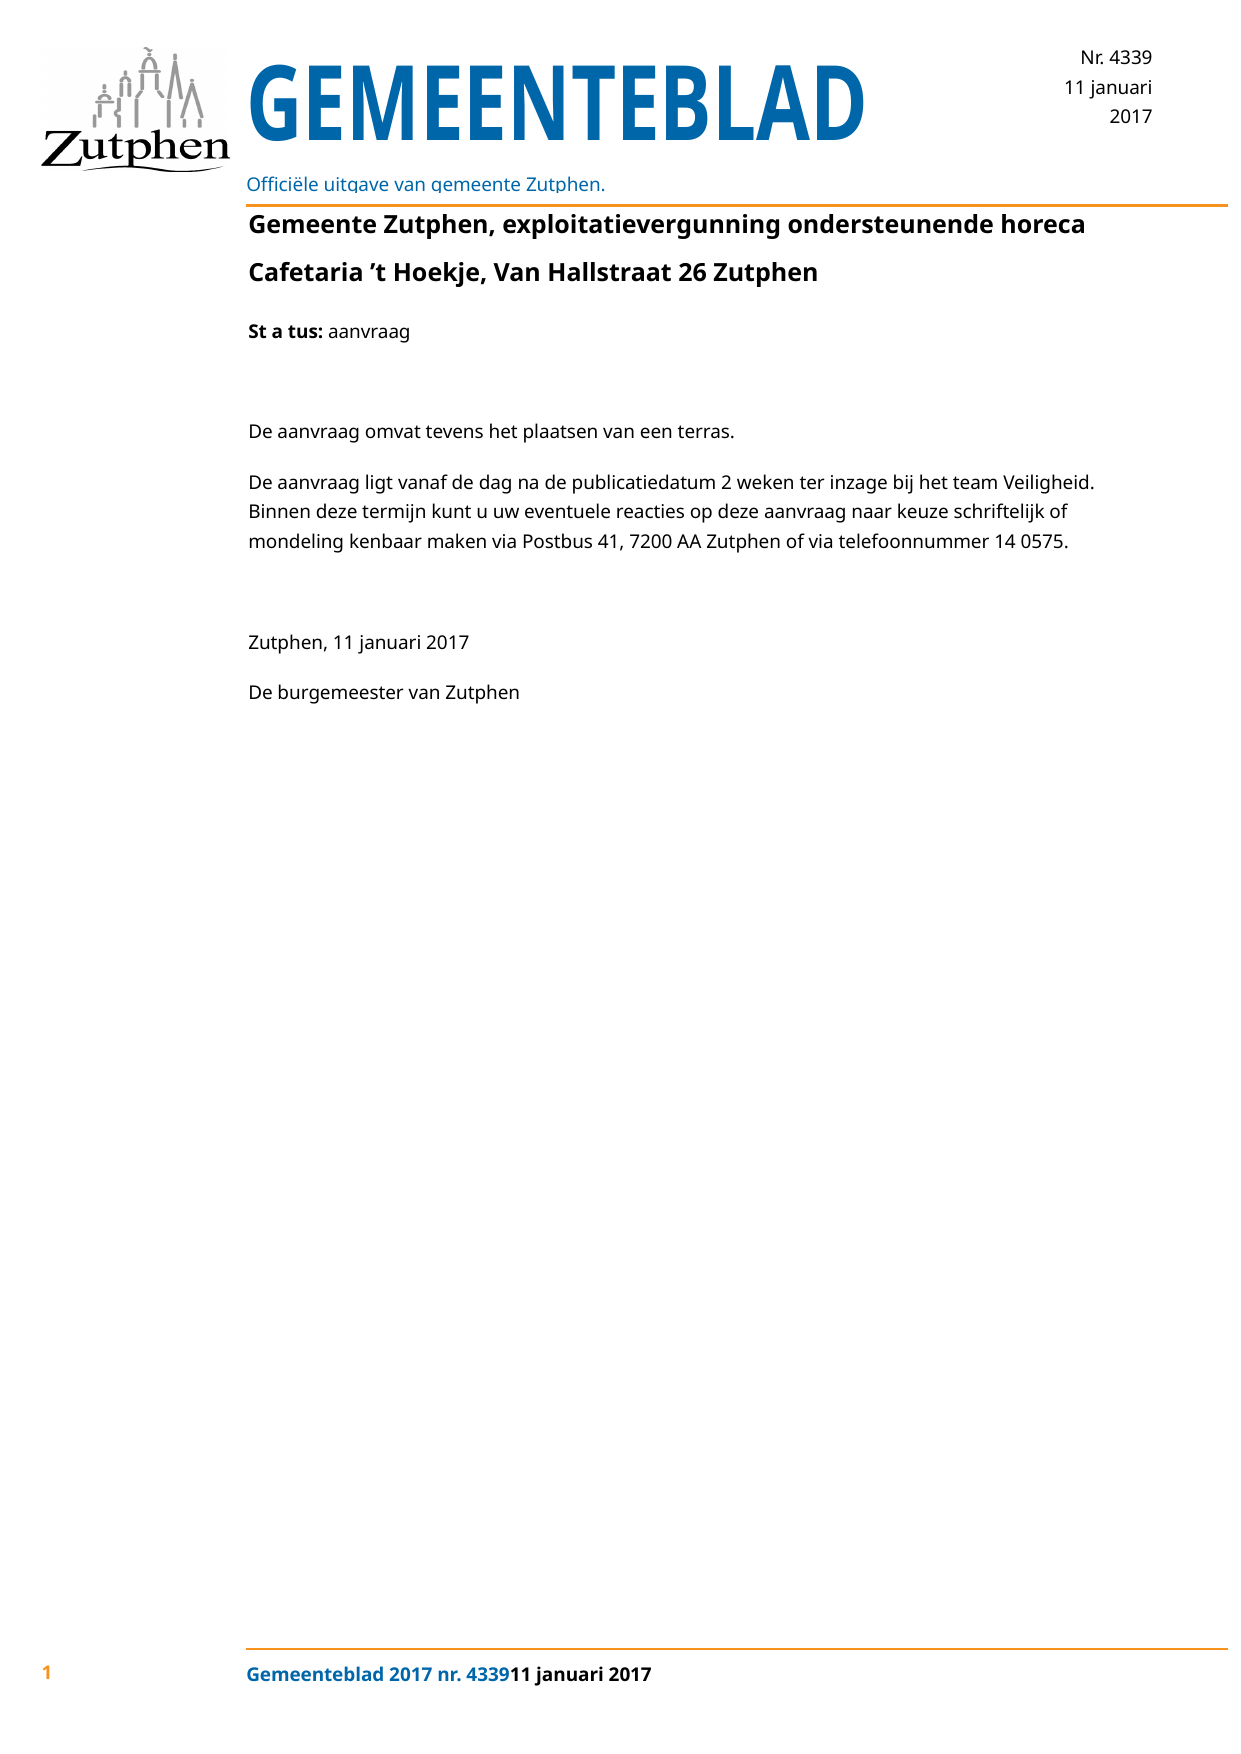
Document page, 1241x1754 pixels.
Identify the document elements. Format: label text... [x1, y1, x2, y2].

text St a tus: aanvraag [248, 318, 1152, 344]
text Gemeente Zutphen, exploitatievergunning ondersteunende horeca Cafetaria ’t Hoekje, Van Hallstraat 26 Zutphen [248, 207, 1152, 288]
text Zutphen, 11 januari 2017 [248, 629, 1152, 655]
text De burgemeester van Zutphen [248, 679, 1152, 705]
picture [41, 47, 231, 172]
text De aanvraag ligt vanaf de dag na de publicatiedatum 2 weken ter inzage bij het team Veiligheid. Binnen deze termijn kunt u uw eventuele reacties op deze aanvraag naar keuze schriftelijk of mondeling kenbaar maken via Postbus 41, 7200 AA Zutphen of via telefoonnummer 14 0575. [248, 469, 1152, 554]
text De aanvraag omvat tevens het plaatsen van een terras. [248, 419, 1152, 444]
